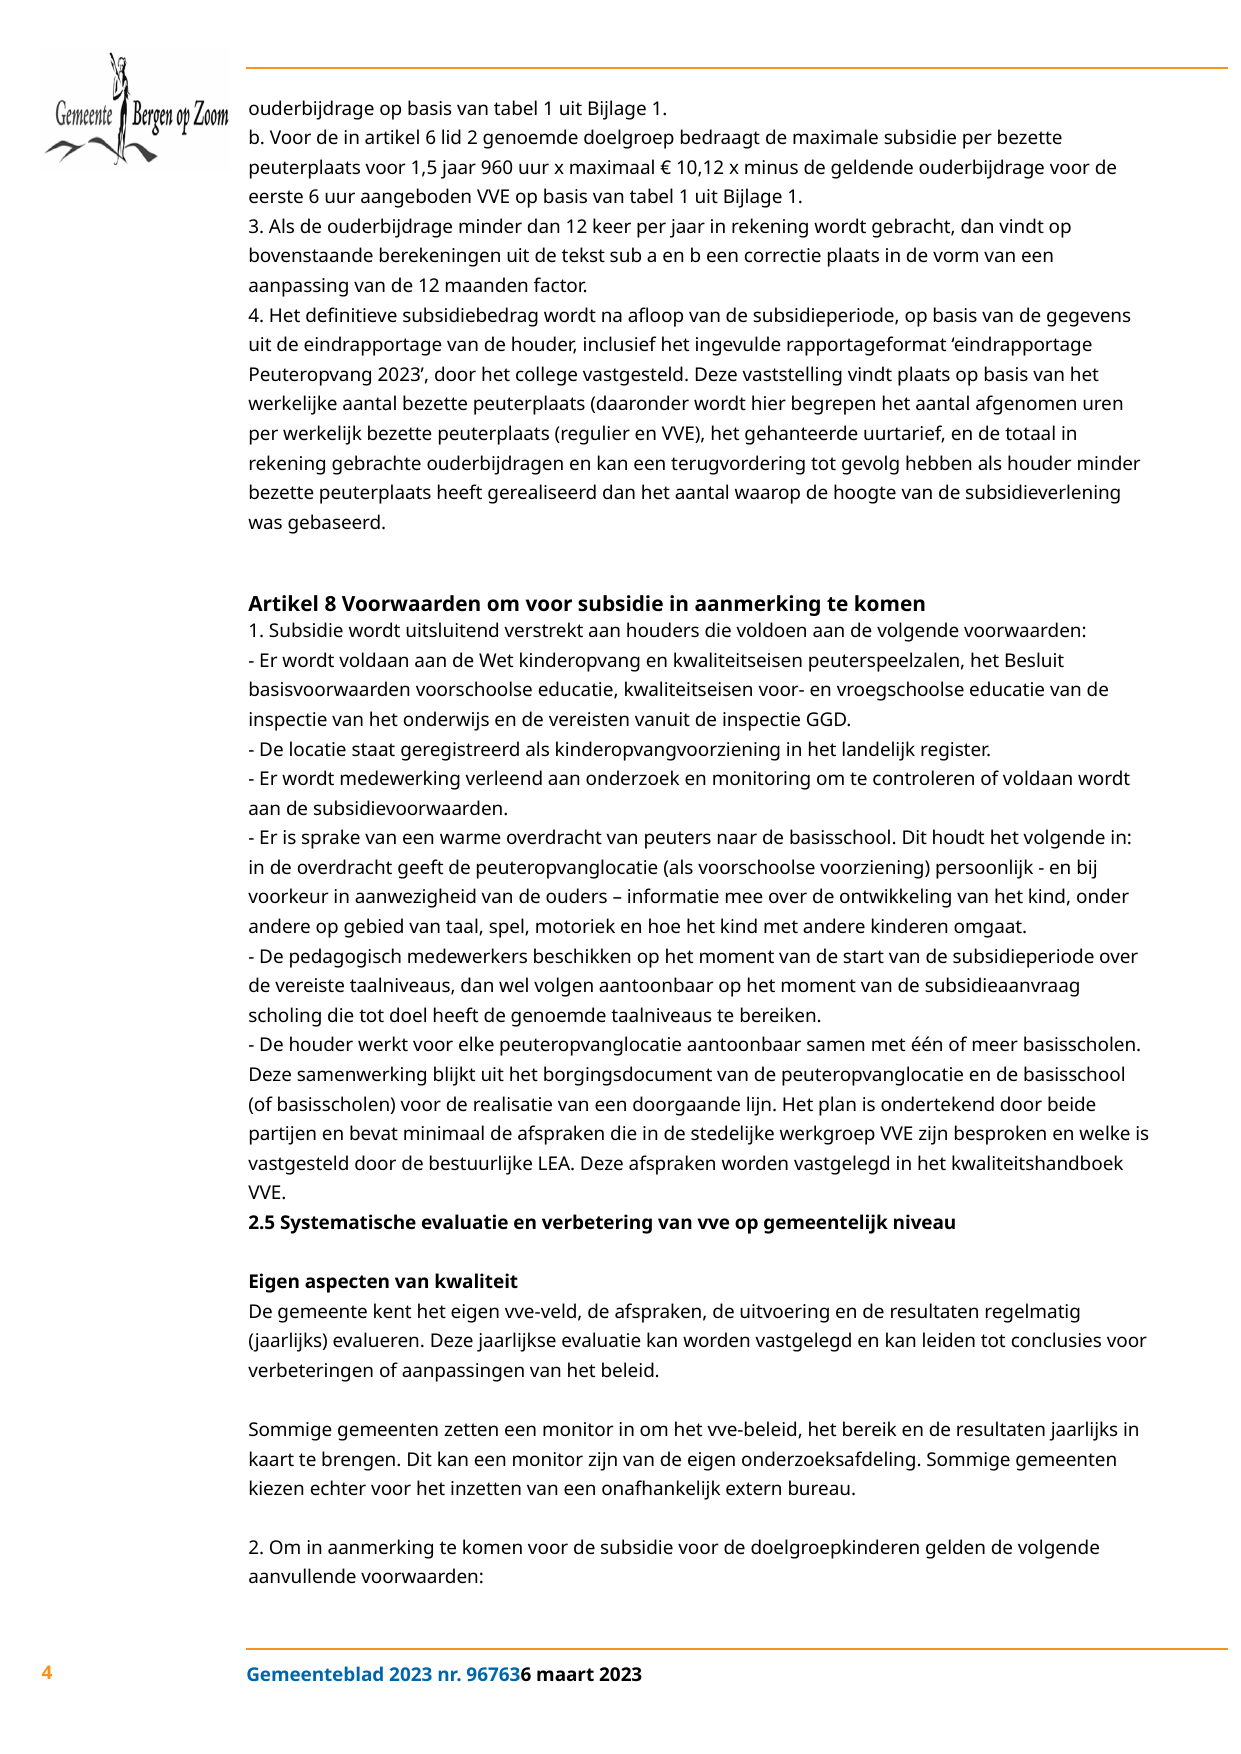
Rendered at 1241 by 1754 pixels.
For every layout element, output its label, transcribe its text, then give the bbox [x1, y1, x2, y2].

text - De pedagogisch medewerkers beschikken op het moment van de start van de subsidieperiode over de vereiste taalniveaus, dan wel volgen aantoonbaar op het moment van de subsidieaanvraag scholing die tot doel heeft de genoemde taalniveaus te bereiken. [248, 943, 1152, 1028]
text - De locatie staat geregistreerd als kinderopvangvoorziening in het landelijk register. [248, 736, 1152, 761]
text 1. Subsidie wordt uitsluitend verstrekt aan houders die voldoen aan de volgende voorwaarden: [248, 617, 1152, 643]
text 2. Om in aanmerking te komen voor de subsidie voor de doelgroepkinderen gelden de volgende aanvullende voorwaarden: [248, 1534, 1152, 1589]
text - De houder werkt voor elke peuteropvanglocatie aantoonbaar samen met één of meer basisscholen. Deze samenwerking blijkt uit het borgingsdocument van de peuteropvanglocatie en de basisschool (of basisscholen) voor de realisatie van een doorgaande lijn. Het plan is ondertekend door beide partijen en bevat minimaal de afspraken die in de stedelijke werkgroep VVE zijn besproken en welke is vastgesteld door de bestuurlijke LEA. Deze afspraken worden vastgelegd in het kwaliteitshandboek VVE. [248, 1032, 1152, 1205]
text - Er wordt medewerking verleend aan onderzoek en monitoring om te controleren of voldaan wordt aan de subsidievoorwaarden. [248, 765, 1152, 821]
picture [41, 47, 231, 172]
text - Er is sprake van een warme overdracht van peuters naar de basisschool. Dit houdt het volgende in: in de overdracht geeft de peuteropvanglocatie (als voorschoolse voorziening) persoonlijk - en bij voorkeur in aanwezigheid van de ouders – informatie mee over de ontwikkeling van het kind, onder andere op gebied van taal, spel, motoriek en hoe het kind met andere kinderen omgaat. [248, 824, 1152, 939]
text ouderbijdrage op basis van tabel 1 uit Bijlage 1. [248, 95, 1152, 121]
text 3. Als de ouderbijdrage minder dan 12 keer per jaar in rekening wordt gebracht, dan vindt op bovenstaande berekeningen uit de tekst sub a en b een correctie plaats in de vorm van een aanpassing van de 12 maanden factor. [248, 213, 1152, 298]
text Artikel 8 Voorwaarden om voor subsidie in aanmerking te komen [248, 589, 1152, 617]
text b. Voor de in artikel 6 lid 2 genoemde doelgroep bedraagt de maximale subsidie per bezette peuterplaats voor 1,5 jaar 960 uur x maximaal € 10,12 x minus de geldende ouderbijdrage voor de eerste 6 uur aangeboden VVE op basis van tabel 1 uit Bijlage 1. [248, 124, 1152, 209]
table_header 2.5 Systematische evaluatie en verbetering van vve op gemeentelijk niveau Eigen aspecten van kwaliteit De gemeente kent het eigen vve-veld, de afspraken, de uitvoering en de resultaten regelmatig (jaarlijks) evalueren. Deze jaarlijkse evaluatie kan worden vastgelegd en kan leiden tot conclusies voor verbeteringen of aanpassingen van het beleid. Sommige gemeenten zetten een monitor in om het vve-beleid, het bereik en de resultaten jaarlijks in kaart te brengen. Dit kan een monitor zijn van de eigen onderzoeksafdeling. Sommige gemeenten kiezen echter voor het inzetten van een onafhankelijk extern bureau. [248, 1209, 1152, 1501]
text - Er wordt voldaan aan de Wet kinderopvang en kwaliteitseisen peuterspeelzalen, het Besluit basisvoorwaarden voorschoolse educatie, kwaliteitseisen voor- en vroegschoolse educatie van de inspectie van het onderwijs en de vereisten vanuit de inspectie GGD. [248, 647, 1152, 732]
text 4. Het definitieve subsidiebedrag wordt na afloop van de subsidieperiode, op basis van de gegevens uit de eindrapportage van de houder, inclusief het ingevulde rapportageformat ‘eindrapportage Peuteropvang 2023’, door het college vastgesteld. Deze vaststelling vindt plaats op basis van het werkelijke aantal bezette peuterplaats (daaronder wordt hier begrepen het aantal afgenomen uren per werkelijk bezette peuterplaats (regulier en VVE), het gehanteerde uurtarief, en de totaal in rekening gebrachte ouderbijdragen en kan een terugvordering tot gevolg hebben als houder minder bezette peuterplaats heeft gerealiseerd dan het aantal waarop de hoogte van de subsidieverlening was gebaseerd. [248, 302, 1152, 535]
